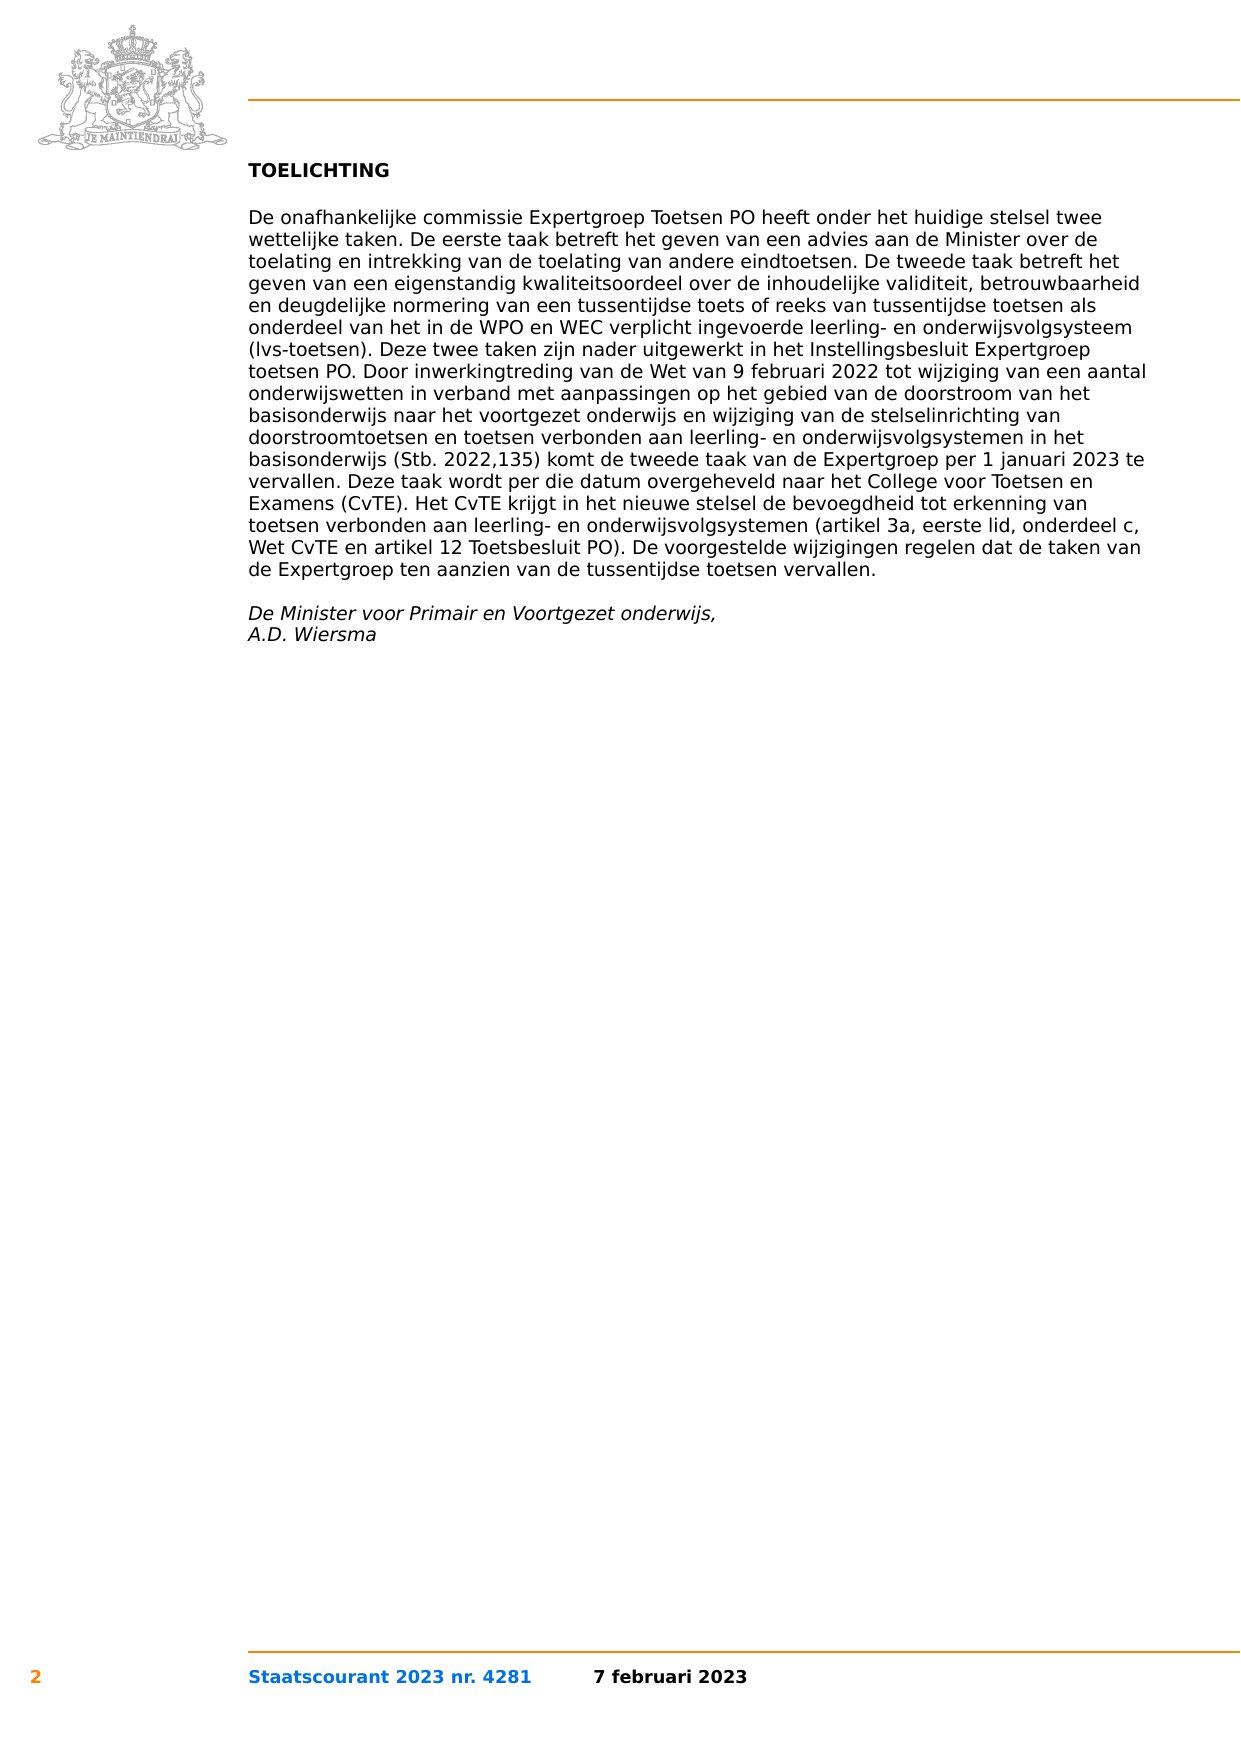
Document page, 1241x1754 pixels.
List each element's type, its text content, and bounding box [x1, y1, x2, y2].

text De Minister voor Primair en Voortgezet onderwijs, A.D. Wiersma [248, 602, 1163, 646]
subtitle TOELICHTING [248, 160, 1163, 182]
text De onafhankelijke commissie Expertgroep Toetsen PO heeft onder het huidige stelsel twee wettelijke taken. De eerste taak betreft het geven van een advies aan de Minister over de toelating en intrekking van de toelating van andere eindtoetsen. De tweede taak betreft het geven van een eigenstandig kwaliteitsoordeel over de inhoudelijke validiteit, betrouwbaarheid en deugdelijke normering van een tussentijdse toets of reeks van tussentijdse toetsen als onderdeel van het in de WPO en WEC verplicht ingevoerde leerling- en onderwijsvolgsysteem (lvs-toetsen). Deze twee taken zijn nader uitgewerkt in het Instellingsbesluit Expertgroep toetsen PO. Door inwerkingtreding van de Wet van 9 februari 2022 tot wijziging van een aantal onderwijswetten in verband met aanpassingen op het gebied van de doorstroom van het basisonderwijs naar het voortgezet onderwijs en wijziging van de stelselinrichting van doorstroomtoetsen en toetsen verbonden aan leerling- en onderwijsvolgsystemen in het basisonderwijs (Stb. 2022,135) komt de tweede taak van de Expertgroep per 1 januari 2023 te vervallen. Deze taak wordt per die datum overgeheveld naar het College voor Toetsen en Examens (CvTE). Het CvTE krijgt in het nieuwe stelsel de bevoegdheid tot erkenning van toetsen verbonden aan leerling- en onderwijsvolgsystemen (artikel 3a, eerste lid, onderdeel c, Wet CvTE en artikel 12 Toetsbesluit PO). De voorgestelde wijzigingen regelen dat de taken van de Expertgroep ten aanzien van de tussentijdse toetsen vervallen. [248, 207, 1163, 581]
picture [38, 25, 227, 150]
